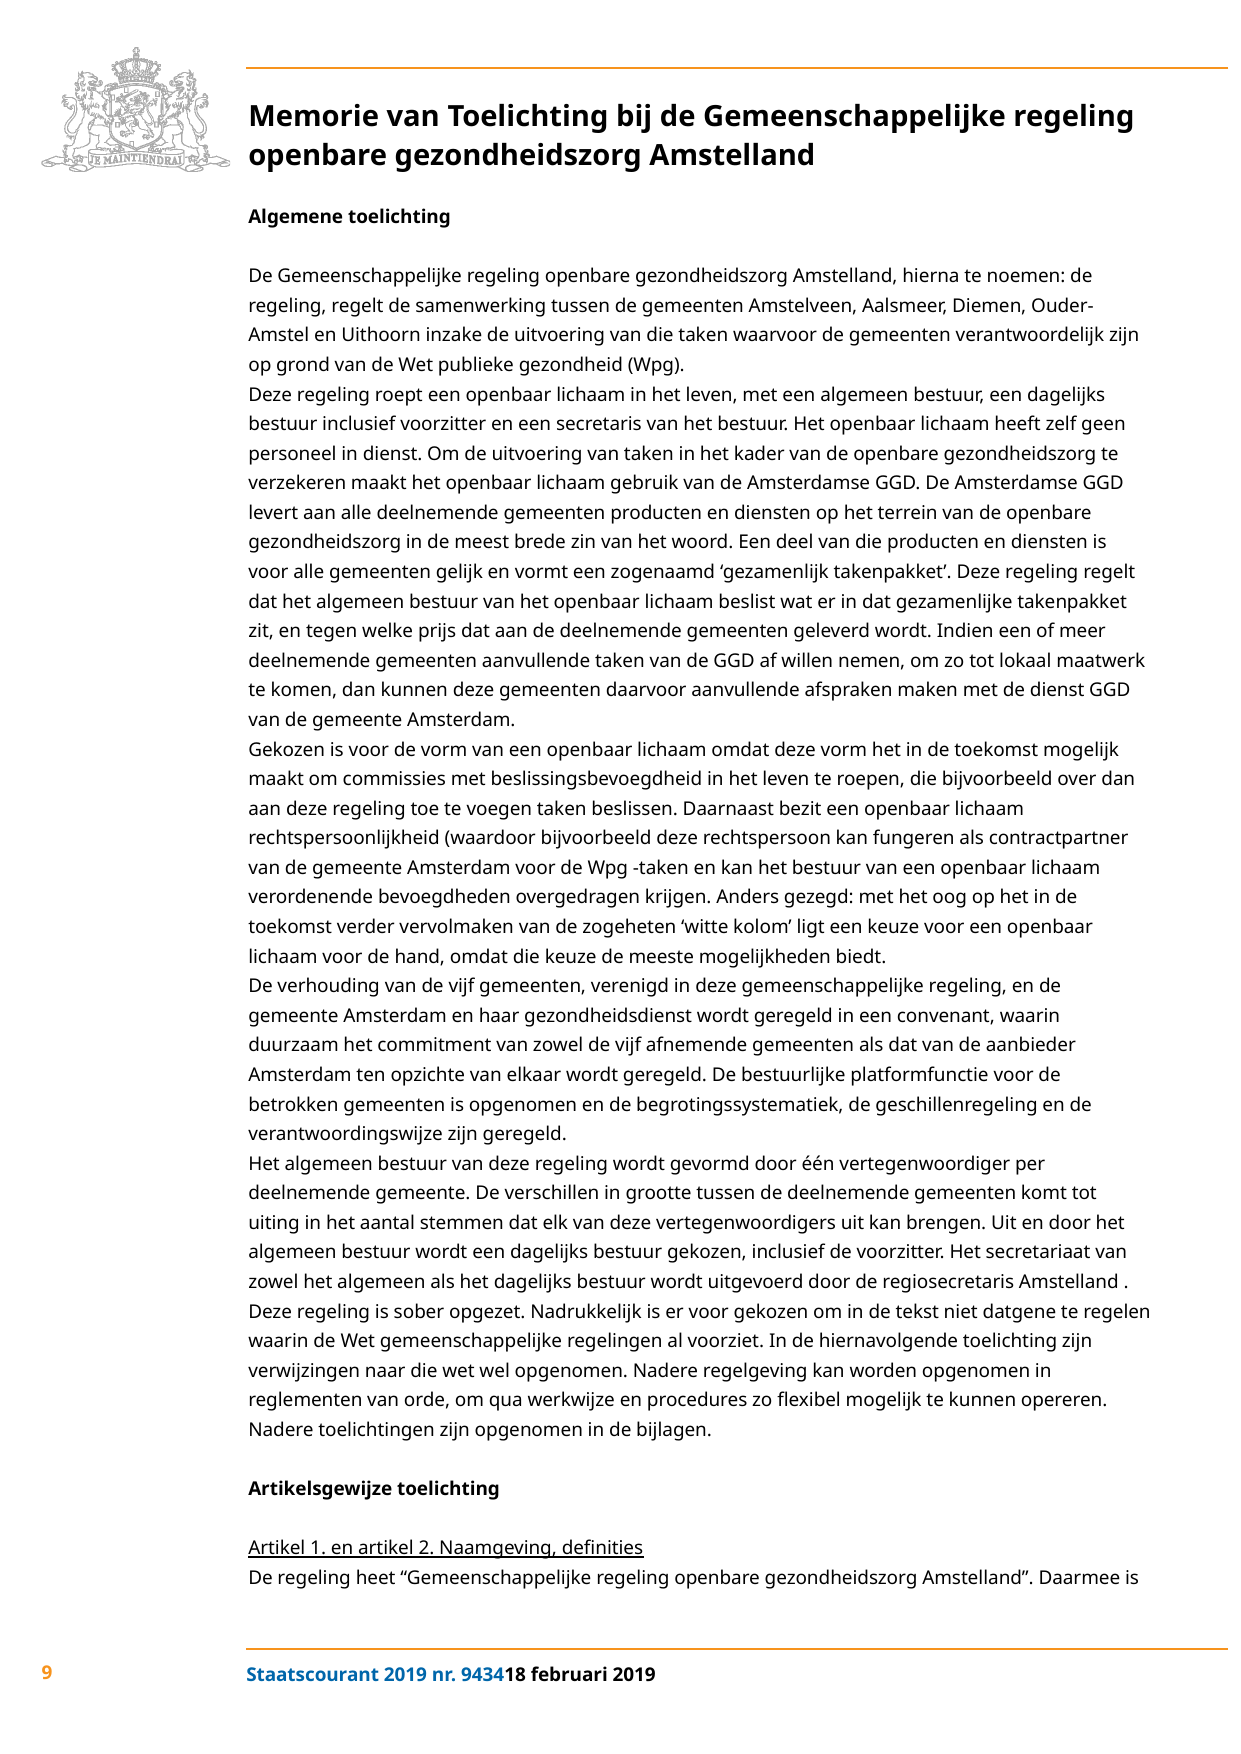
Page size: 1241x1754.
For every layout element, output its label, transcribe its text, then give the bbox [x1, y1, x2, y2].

text Deze regeling roept een openbaar lichaam in het leven, met een algemeen bestuur, een dagelijks bestuur inclusief voorzitter en een secretaris van het bestuur. Het openbaar lichaam heeft zelf geen personeel in dienst. Om de uitvoering van taken in het kader van de openbare gezondheidszorg te verzekeren maakt het openbaar lichaam gebruik van de Amsterdamse GGD. De Amsterdamse GGD levert aan alle deelnemende gemeenten producten en diensten op het terrein van de openbare gezondheidszorg in de meest brede zin van het woord. Een deel van die producten en diensten is voor alle gemeenten gelijk en vormt een zogenaamd ‘gezamenlijk takenpakket’. Deze regeling regelt dat het algemeen bestuur van het openbaar lichaam beslist wat er in dat gezamenlijke takenpakket zit, en tegen welke prijs dat aan de deelnemende gemeenten geleverd wordt. Indien een of meer deelnemende gemeenten aanvullende taken van de GGD af willen nemen, om zo tot lokaal maatwerk te komen, dan kunnen deze gemeenten daarvoor aanvullende afspraken maken met de dienst GGD van de gemeente Amsterdam. [248, 381, 1152, 732]
text Memorie van Toelichting bij de Gemeenschappelijke regeling openbare gezondheidszorg Amstelland [248, 95, 1152, 174]
text Algemene toelichting [248, 203, 1152, 229]
text Gekozen is voor de vorm van een openbaar lichaam omdat deze vorm het in de toekomst mogelijk maakt om commissies met beslissingsbevoegdheid in het leven te roepen, die bijvoorbeeld over dan aan deze regeling toe te voegen taken beslissen. Daarnaast bezit een openbaar lichaam rechtspersoonlijkheid (waardoor bijvoorbeeld deze rechtspersoon kan fungeren als contractpartner van de gemeente Amsterdam voor de Wpg -taken en kan het bestuur van een openbaar lichaam verordenende bevoegdheden overgedragen krijgen. Anders gezegd: met het oog op het in de toekomst verder vervolmaken van de zogeheten ‘witte kolom’ ligt een keuze voor een openbaar lichaam voor de hand, omdat die keuze de meeste mogelijkheden biedt. [248, 736, 1152, 969]
text Artikelsgewijze toelichting [248, 1475, 1152, 1501]
text De Gemeenschappelijke regeling openbare gezondheidszorg Amstelland, hierna te noemen: de regeling, regelt de samenwerking tussen de gemeenten Amstelveen, Aalsmeer, Diemen, Ouder-Amstel en Uithoorn inzake de uitvoering van die taken waarvoor de gemeenten verantwoordelijk zijn op grond van de Wet publieke gezondheid (Wpg). [248, 262, 1152, 377]
text De verhouding van de vijf gemeenten, verenigd in deze gemeenschappelijke regeling, en de gemeente Amsterdam en haar gezondheidsdienst wordt geregeld in een convenant, waarin duurzaam het commitment van zowel de vijf afnemende gemeenten als dat van de aanbieder Amsterdam ten opzichte van elkaar wordt geregeld. De bestuurlijke platformfunctie voor de betrokken gemeenten is opgenomen en de begrotingssystematiek, de geschillenregeling en de verantwoordingswijze zijn geregeld. [248, 972, 1152, 1146]
text De regeling heet “Gemeenschappelijke regeling openbare gezondheidszorg Amstelland”. Daarmee is [248, 1564, 1152, 1590]
text Deze regeling is sober opgezet. Nadrukkelijk is er voor gekozen om in de tekst niet datgene te regelen waarin de Wet gemeenschappelijke regelingen al voorziet. In de hiernavolgende toelichting zijn verwijzingen naar die wet wel opgenomen. Nadere regelgeving kan worden opgenomen in reglementen van orde, om qua werkwijze en procedures zo flexibel mogelijk te kunnen opereren. Nadere toelichtingen zijn opgenomen in de bijlagen. [248, 1298, 1152, 1442]
text Het algemeen bestuur van deze regeling wordt gevormd door één vertegenwoordiger per deelnemende gemeente. De verschillen in grootte tussen de deelnemende gemeenten komt tot uiting in het aantal stemmen dat elk van deze vertegenwoordigers uit kan brengen. Uit en door het algemeen bestuur wordt een dagelijks bestuur gekozen, inclusief de voorzitter. Het secretariaat van zowel het algemeen als het dagelijks bestuur wordt uitgevoerd door de regiosecretaris Amstelland . [248, 1150, 1152, 1294]
text Artikel 1. en artikel 2. Naamgeving, definities [248, 1534, 1152, 1560]
picture [41, 47, 231, 172]
